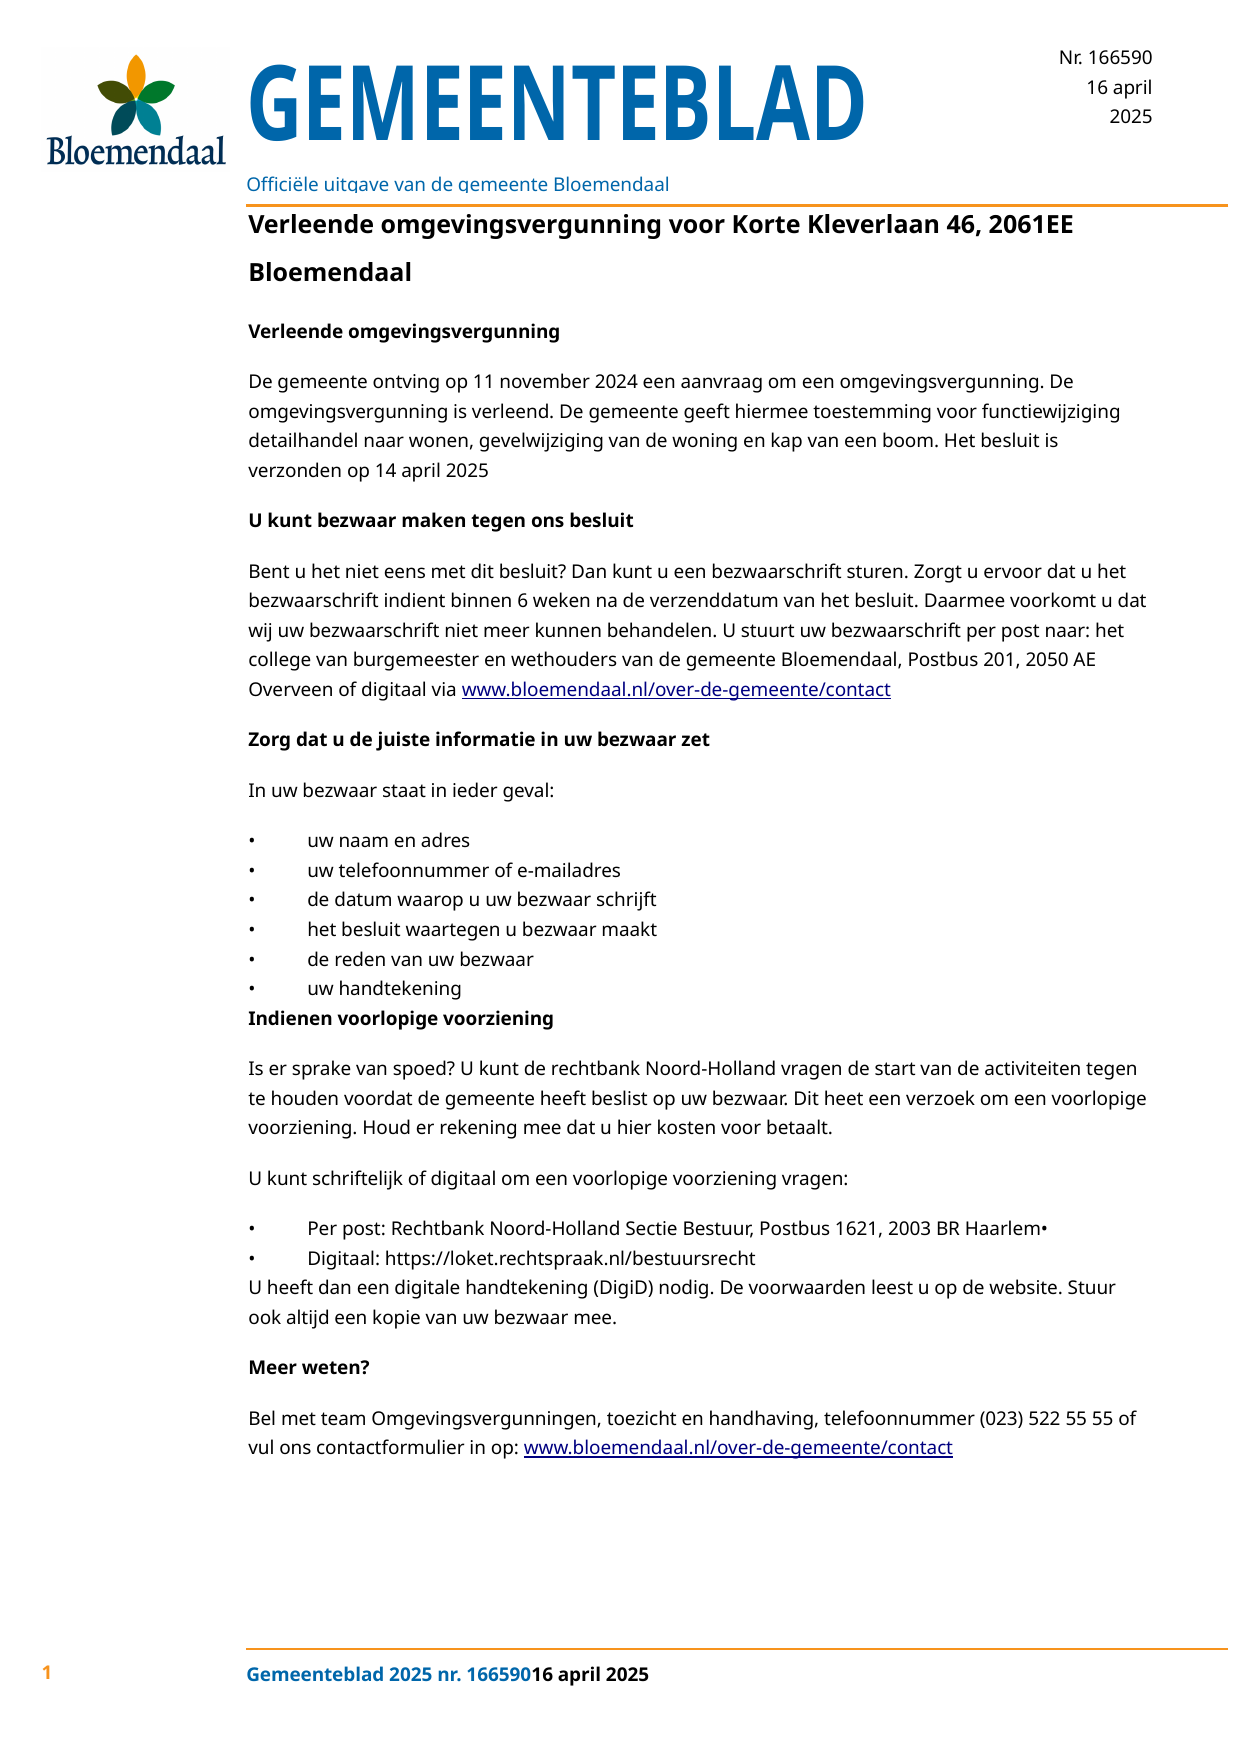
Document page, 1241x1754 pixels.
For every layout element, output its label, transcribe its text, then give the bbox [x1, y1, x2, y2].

text Bent u het niet eens met dit besluit? Dan kunt u een bezwaarschrift sturen. Zorgt u ervoor dat u het bezwaarschrift indient binnen 6 weken na de verzenddatum van het besluit. Daarmee voorkomt u dat wij uw bezwaarschrift niet meer kunnen behandelen. U stuurt uw bezwaarschrift per post naar: het college van burgemeester en wethouders van de gemeente Bloemendaal, Postbus 201, 2050 AE Overveen of digitaal via www.bloemendaal.nl/over-de-gemeente/contact [248, 558, 1152, 702]
text U heeft dan een digitale handtekening (DigiD) nodig. De voorwaarden leest u op de website. Stuur ook altijd een kopie van uw bezwaar mee. [248, 1274, 1152, 1330]
text Indienen voorlopige voorziening [248, 1005, 1152, 1031]
text Verleende omgevingsvergunning voor Korte Kleverlaan 46, 2061EE Bloemendaal [248, 207, 1152, 288]
list de reden van uw bezwaar [248, 946, 1152, 972]
text In uw bezwaar staat in ieder geval: [248, 777, 1152, 803]
text Meer weten? [248, 1354, 1152, 1380]
list uw naam en adres [248, 827, 1152, 853]
list uw handtekening [248, 975, 1152, 1001]
text U kunt schriftelijk of digitaal om een voorlopige voorziening vragen: [248, 1165, 1152, 1191]
list de datum waarop u uw bezwaar schrijft [248, 887, 1152, 912]
list het besluit waartegen u bezwaar maakt [248, 916, 1152, 942]
text De gemeente ontving op 11 november 2024 een aanvraag om een omgevingsvergunning. De omgevingsvergunning is verleend. De gemeente geeft hiermee toestemming voor functiewijziging detailhandel naar wonen, gevelwijziging van de woning en kap van een boom. Het besluit is verzonden op 14 april 2025 [248, 368, 1152, 483]
list Per post: Rechtbank Noord-Holland Sectie Bestuur, Postbus 1621, 2003 BR Haarlem• [248, 1215, 1152, 1241]
text Verleende omgevingsvergunning [248, 318, 1152, 344]
text U kunt bezwaar maken tegen ons besluit [248, 507, 1152, 533]
list uw telefoonnummer of e-mailadres [248, 857, 1152, 883]
text Bel met team Omgevingsvergunningen, toezicht en handhaving, telefoonnummer (023) 522 55 55 of vul ons contactformulier in op: www.bloemendaal.nl/over-de-gemeente/contact [248, 1405, 1152, 1460]
text Zorg dat u de juiste informatie in uw bezwaar zet [248, 727, 1152, 752]
picture [41, 47, 231, 172]
list Digitaal: https://loket.rechtspraak.nl/bestuursrecht [248, 1245, 1152, 1271]
text Is er sprake van spoed? U kunt de rechtbank Noord-Holland vragen de start van de activiteiten tegen te houden voordat de gemeente heeft beslist op uw bezwaar. Dit heet een verzoek om een voorlopige voorziening. Houd er rekening mee dat u hier kosten voor betaalt. [248, 1055, 1152, 1140]
